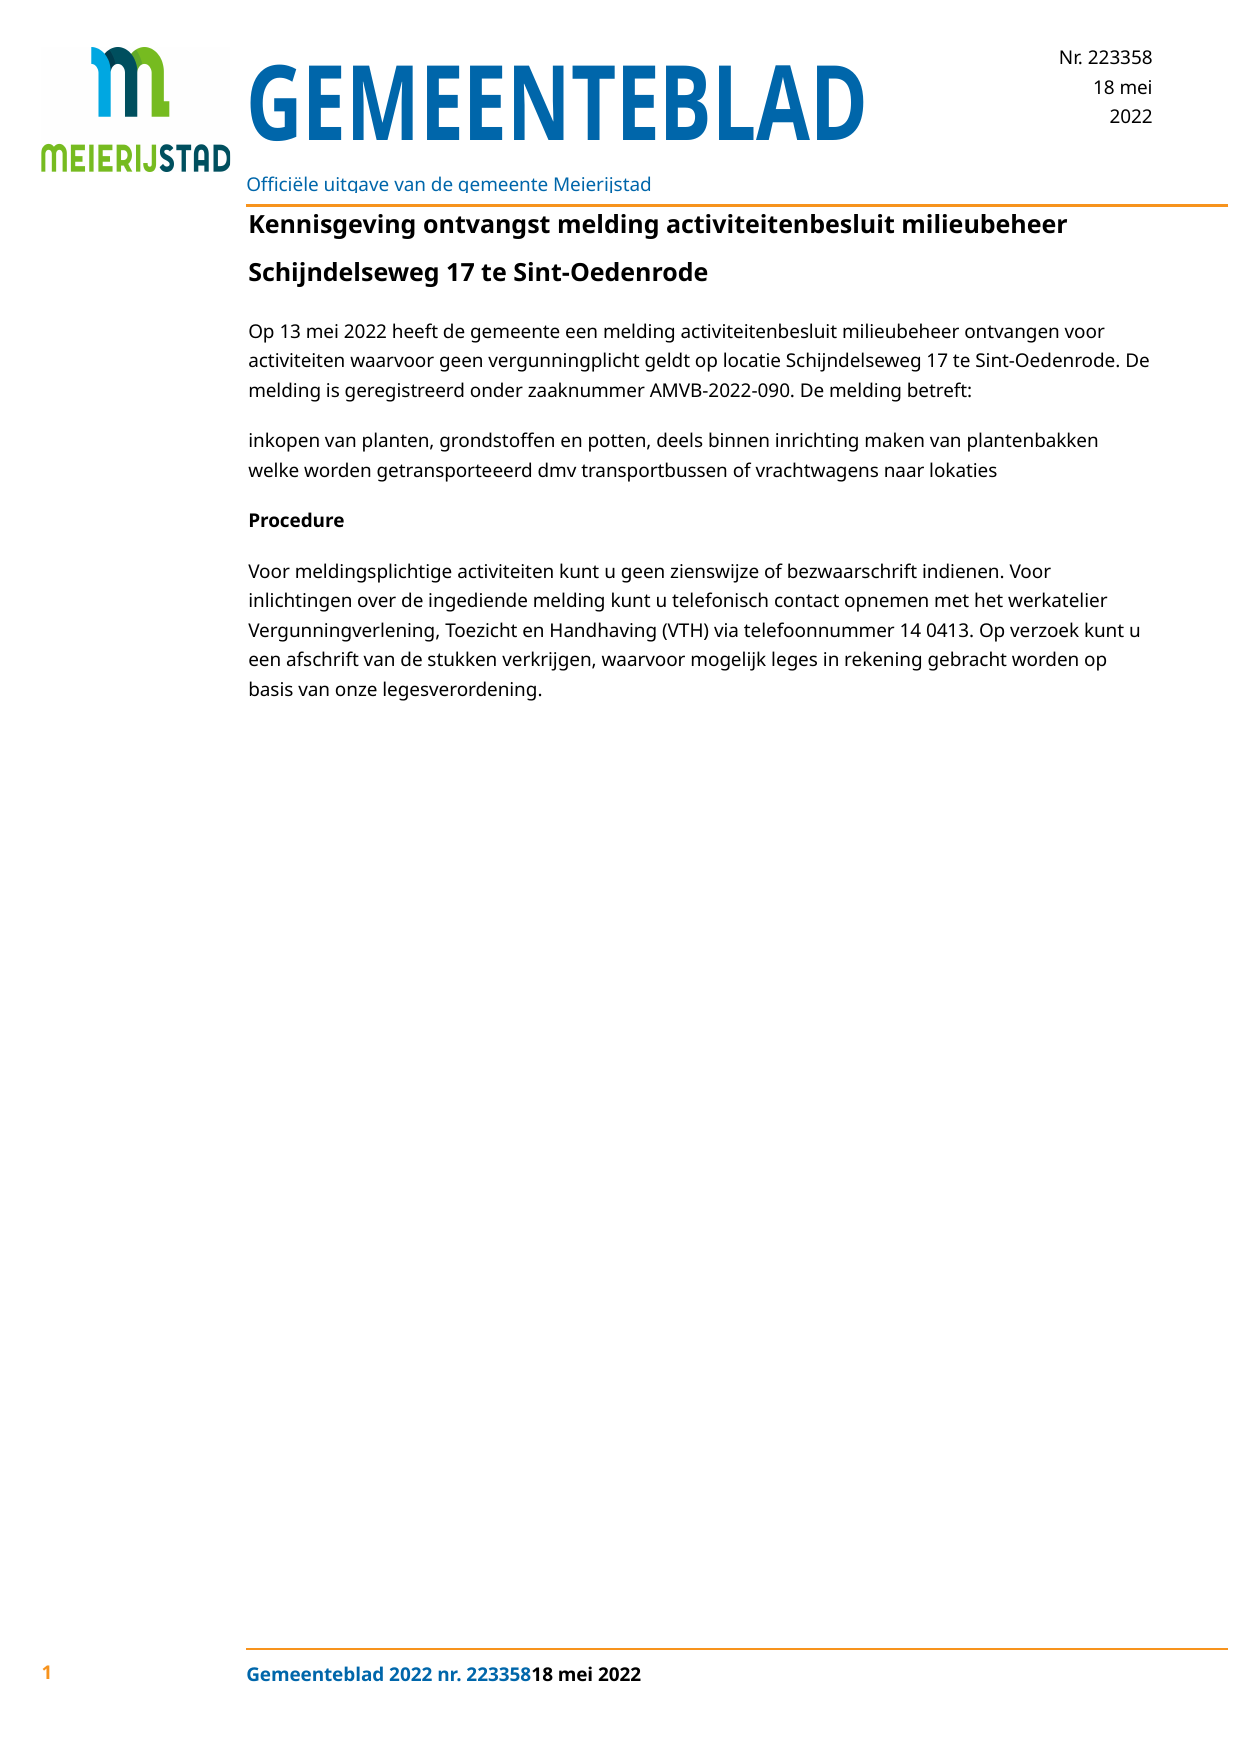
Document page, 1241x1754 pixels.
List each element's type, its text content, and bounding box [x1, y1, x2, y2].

text Voor meldingsplichtige activiteiten kunt u geen zienswijze of bezwaarschrift indienen. Voor inlichtingen over de ingediende melding kunt u telefonisch contact opnemen met het werkatelier Vergunningverlening, Toezicht en Handhaving (VTH) via telefoonnummer 14 0413. Op verzoek kunt u een afschrift van de stukken verkrijgen, waarvoor mogelijk leges in rekening gebracht worden op basis van onze legesverordening. [248, 558, 1152, 702]
text Procedure [248, 507, 1152, 533]
text inkopen van planten, grondstoffen en potten, deels binnen inrichting maken van plantenbakken welke worden getransporteeerd dmv transportbussen of vrachtwagens naar lokaties [248, 427, 1152, 483]
picture [41, 47, 231, 172]
text Kennisgeving ontvangst melding activiteitenbesluit milieubeheer Schijndelseweg 17 te Sint-Oedenrode [248, 207, 1152, 288]
text Op 13 mei 2022 heeft de gemeente een melding activiteitenbesluit milieubeheer ontvangen voor activiteiten waarvoor geen vergunningplicht geldt op locatie Schijndelseweg 17 te Sint-Oedenrode. De melding is geregistreerd onder zaaknummer AMVB-2022-090. De melding betreft: [248, 318, 1152, 403]
